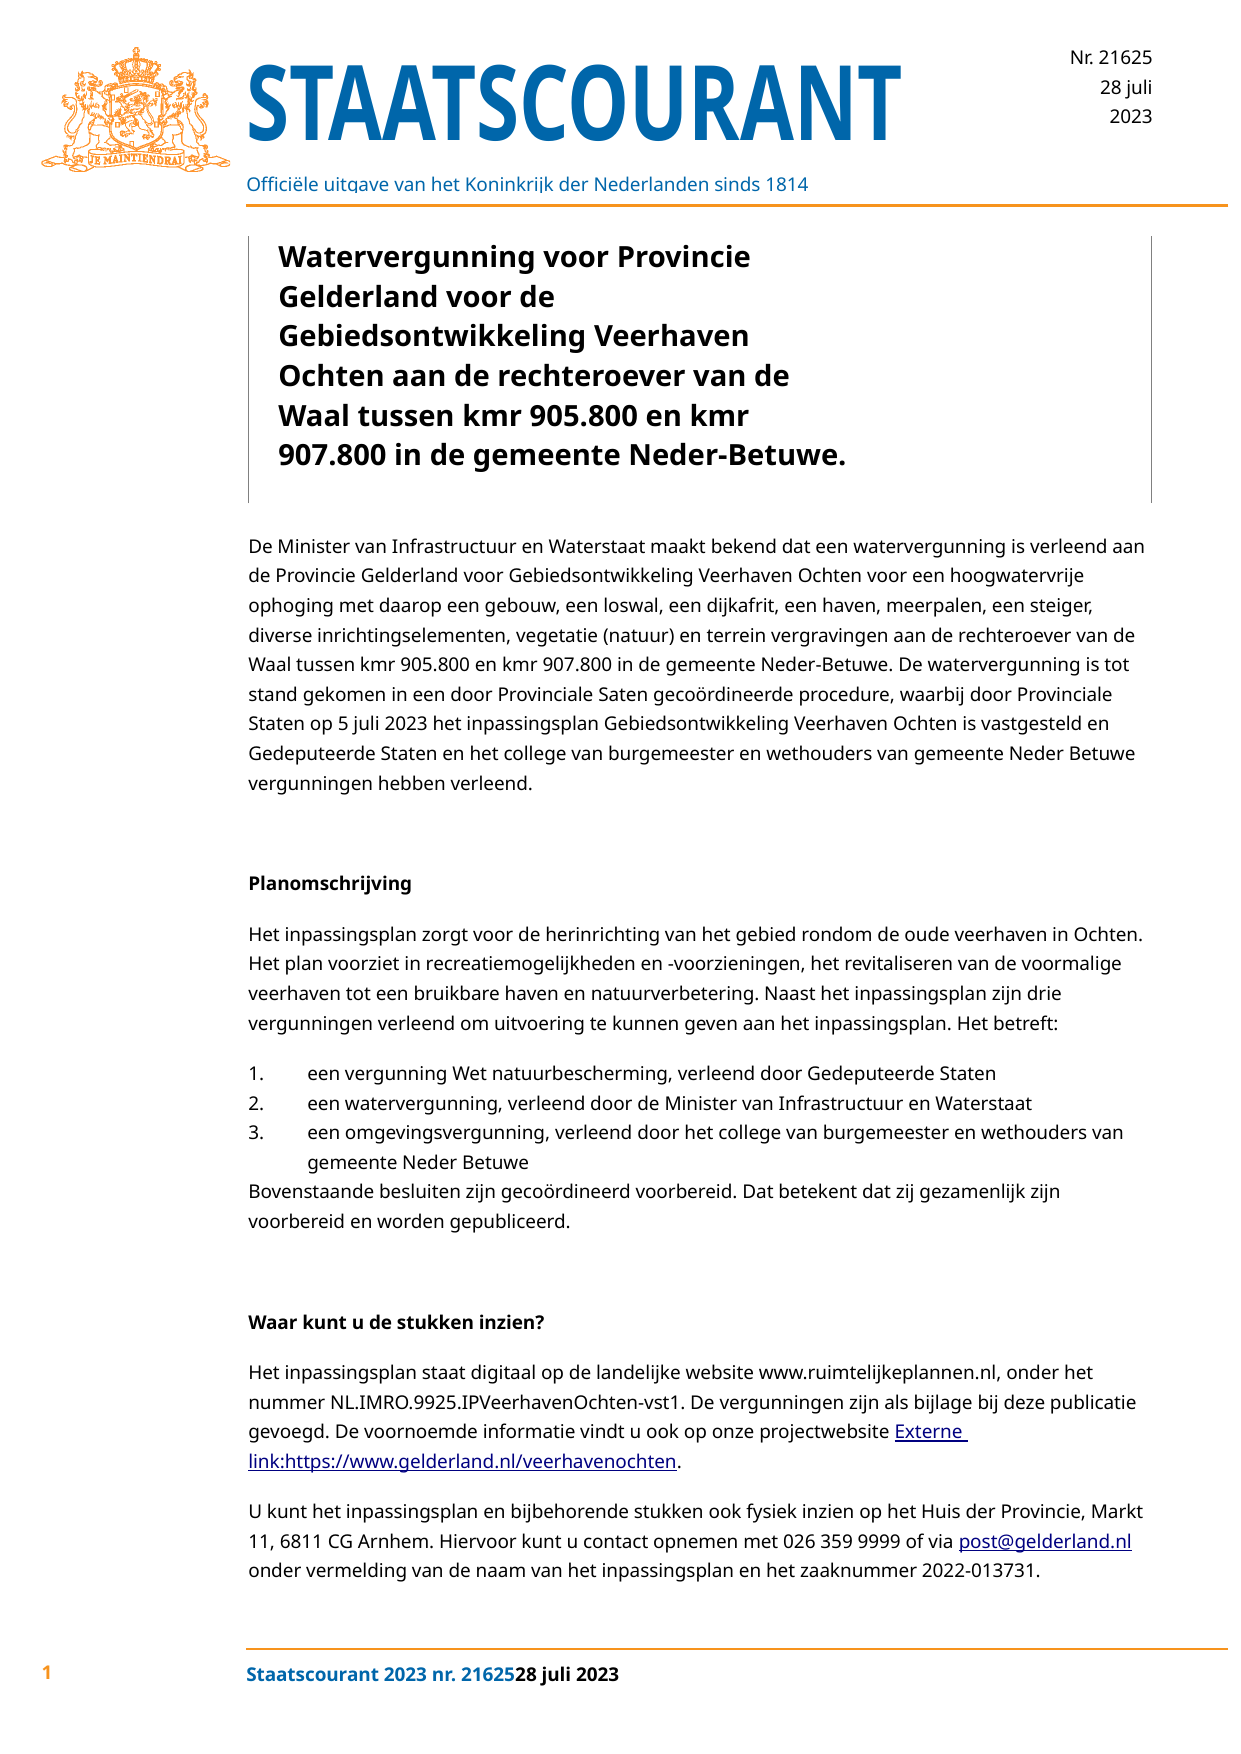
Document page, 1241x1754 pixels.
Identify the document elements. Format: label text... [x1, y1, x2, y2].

table_header [850, 414, 1151, 503]
list een vergunning Wet natuurbescherming, verleend door Gedeputeerde Staten [248, 1060, 1152, 1086]
list een watervergunning, verleend door de Minister van Infrastructuur en Waterstaat [248, 1090, 1152, 1115]
picture [41, 47, 231, 172]
text Waar kunt u de stukken inzien? [248, 1309, 1152, 1334]
table_header Watervergunning voor Provincie Gelderland voor de Gebiedsontwikkeling Veerhaven Ochten aan de rechteroever van de Waal tussen kmr 905.800 en kmr 907.800 in de gemeente Neder-Betuwe. [249, 236, 850, 503]
text Het inpassingsplan zorgt voor de herinrichting van het gebied rondom de oude veerhaven in Ochten. Het plan voorziet in recreatiemogelijkheden en -voorzieningen, het revitaliseren van de voormalige veerhaven tot een bruikbare haven en natuurverbetering. Naast het inpassingsplan zijn drie vergunningen verleend om uitvoering te kunnen geven aan het inpassingsplan. Het betreft: [248, 921, 1152, 1035]
text Het inpassingsplan staat digitaal op de landelijke website www.ruimtelijkeplannen.nl, onder het nummer NL.IMRO.9925.IPVeerhavenOchten-vst1. De vergunningen zijn als bijlage bij deze publicatie gevoegd. De voornoemde informatie vindt u ook op onze projectwebsite Externe link:https://www.gelderland.nl/veerhavenochten. [248, 1359, 1152, 1474]
text Planomschrijving [248, 871, 1152, 896]
table_header [1090, 236, 1151, 413]
text Bovenstaande besluiten zijn gecoördineerd voorbereid. Dat betekent dat zij gezamenlijk zijn voorbereid en worden gepubliceerd. [248, 1178, 1152, 1234]
text De Minister van Infrastructuur en Waterstaat maakt bekend dat een watervergunning is verleend aan de Provincie Gelderland voor Gebiedsontwikkeling Veerhaven Ochten voor een hoogwatervrije ophoging met daarop een gebouw, een loswal, een dijkafrit, een haven, meerpalen, een steiger, diverse inrichtingselementen, vegetatie (natuur) en terrein vergravingen aan de rechteroever van de Waal tussen kmr 905.800 en kmr 907.800 in de gemeente Neder-Betuwe. De watervergunning is tot stand gekomen in een door Provinciale Saten gecoördineerde procedure, waarbij door Provinciale Staten op 5 juli 2023 het inpassingsplan Gebiedsontwikkeling Veerhaven Ochten is vastgesteld en Gedeputeerde Staten en het college van burgemeester en wethouders van gemeente Neder Betuwe vergunningen hebben verleend. [248, 533, 1152, 795]
text U kunt het inpassingsplan en bijbehorende stukken ook fysiek inzien op het Huis der Provincie, Markt 11, 6811 CG Arnhem. Hiervoor kunt u contact opnemen met 026 359 9999 of via post@gelderland.nl onder vermelding van de naam van het inpassingsplan en het zaaknummer 2022-013731. [248, 1498, 1152, 1583]
list een omgevingsvergunning, verleend door het college van burgemeester en wethouders van gemeente Neder Betuwe [248, 1119, 1152, 1174]
picture [912, 236, 1090, 414]
table_header [850, 236, 912, 413]
